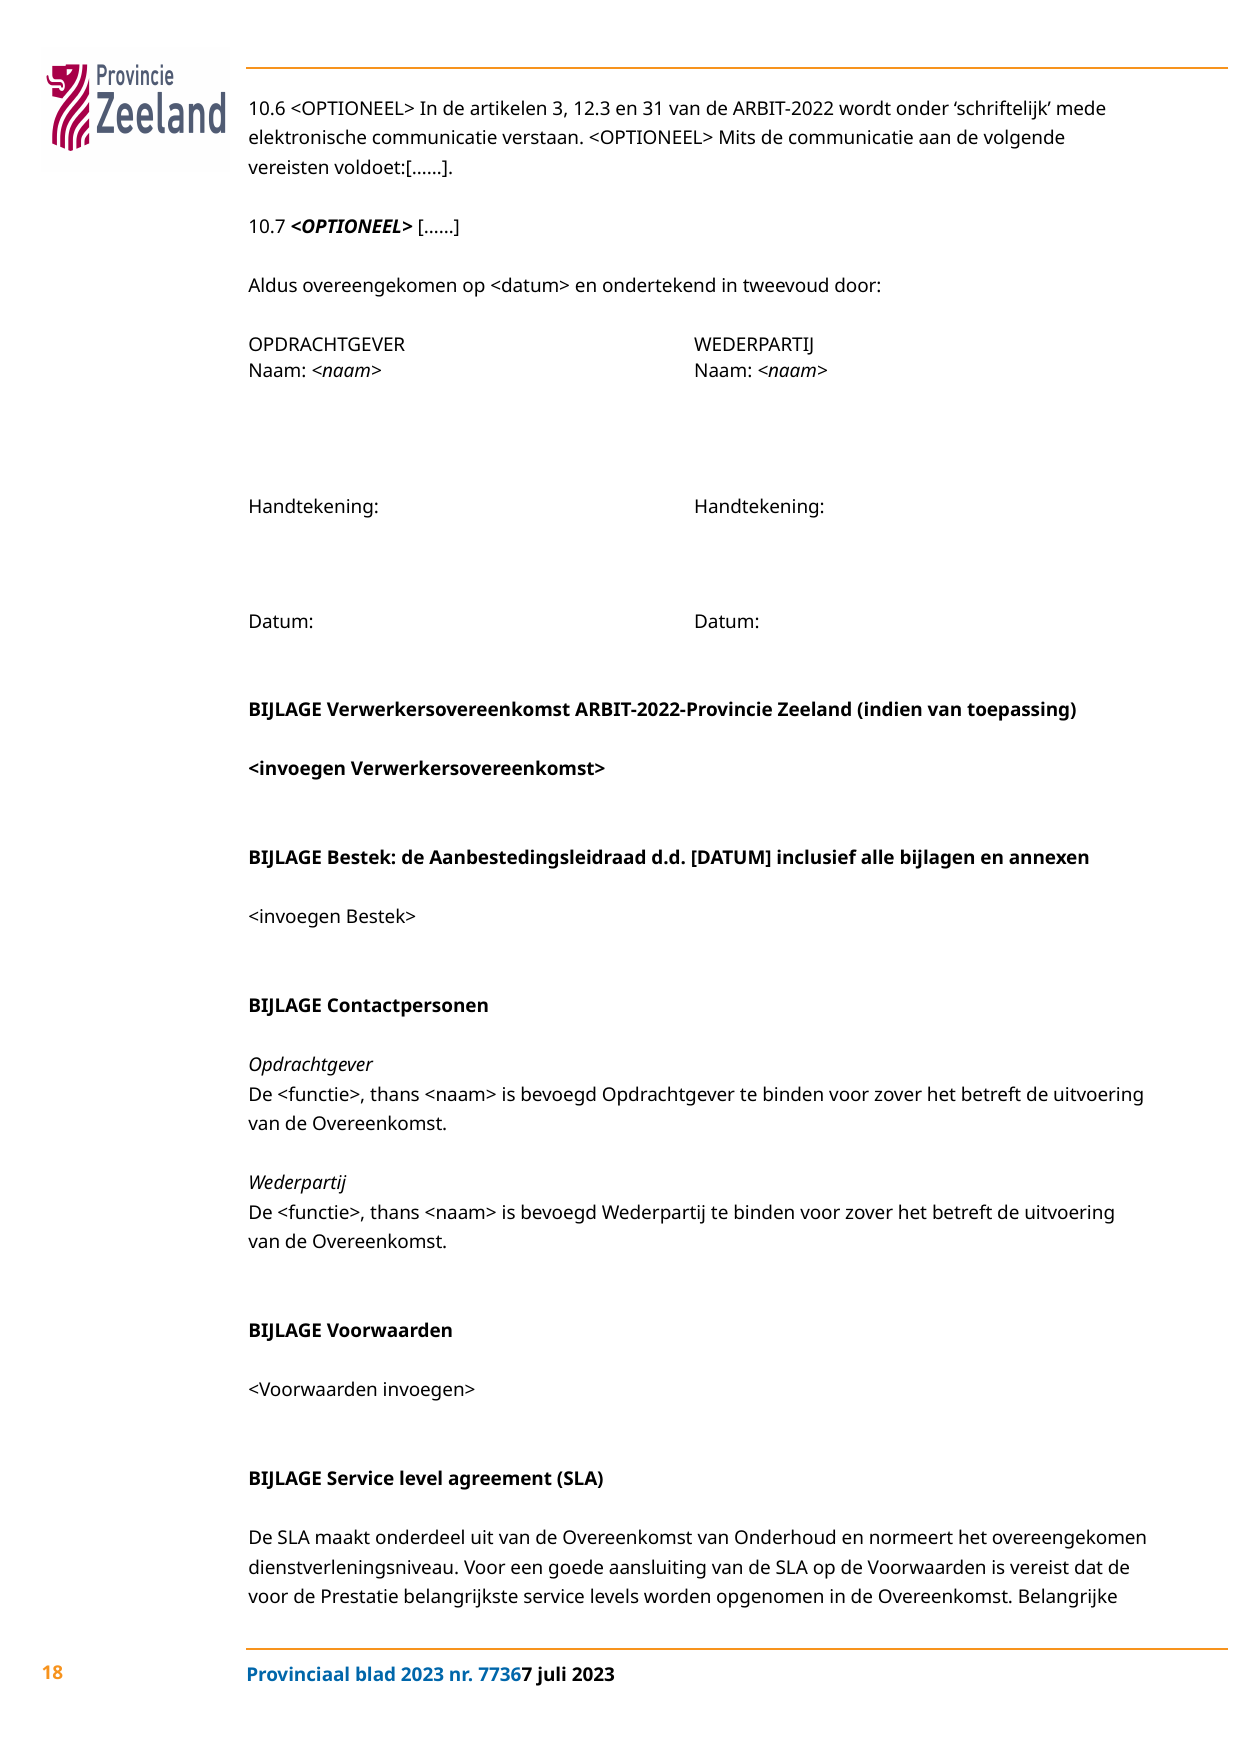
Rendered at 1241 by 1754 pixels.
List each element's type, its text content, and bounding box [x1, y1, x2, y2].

table_cell [248, 383, 694, 438]
table_header WEDERPARTIJ [694, 332, 1152, 357]
text 10.7 <OPTIONEEL> [……] [248, 213, 1152, 239]
text Aldus overeengekomen op <datum> en ondertekend in tweevoud door: [248, 272, 1152, 298]
text BIJLAGE Contactpersonen [248, 992, 1152, 1018]
text <invoegen Bestek> [248, 903, 1152, 929]
table_cell Handtekening: [248, 494, 694, 608]
table_cell Datum: [694, 608, 1152, 634]
text BIJLAGE Voorwaarden [248, 1317, 1152, 1343]
text 10.6 <OPTIONEEL> In de artikelen 3, 12.3 en 31 van de ARBIT-2022 wordt onder ‘schriftelijk’ mede elektronische communicatie verstaan. <OPTIONEEL> Mits de communicatie aan de volgende vereisten voldoet:[……]. [248, 95, 1152, 180]
table_cell Naam: <naam> [248, 357, 694, 383]
text BIJLAGE Bestek: de Aanbestedingsleidraad d.d. [DATUM] inclusief alle bijlagen en annexen [248, 844, 1152, 870]
text Opdrachtgever [248, 1051, 1152, 1077]
picture [41, 47, 231, 172]
table_header OPDRACHTGEVER [248, 332, 694, 357]
table_cell [248, 438, 694, 494]
table_cell Handtekening: [694, 494, 1152, 608]
text De SLA maakt onderdeel uit van de Overeenkomst van Onderhoud en normeert het overeengekomen dienstverleningsniveau. Voor een goede aansluiting van de SLA op de Voorwaarden is vereist dat de voor de Prestatie belangrijkste service levels worden opgenomen in de Overeenkomst. Belangrijke [248, 1524, 1152, 1609]
text Wederpartij [248, 1169, 1152, 1195]
text BIJLAGE Verwerkersovereenkomst ARBIT-2022-Provincie Zeeland (indien van toepassing) [248, 696, 1152, 722]
text <invoegen Verwerkersovereenkomst> [248, 755, 1152, 781]
table_cell [694, 438, 1152, 494]
text <Voorwaarden invoegen> [248, 1377, 1152, 1402]
table_cell Naam: <naam> [694, 357, 1152, 383]
text De <functie>, thans <naam> is bevoegd Wederpartij te binden voor zover het betreft de uitvoering van de Overeenkomst. [248, 1199, 1152, 1254]
table_cell [694, 383, 1152, 438]
table_cell Datum: [248, 608, 694, 634]
text De <functie>, thans <naam> is bevoegd Opdrachtgever te binden voor zover het betreft de uitvoering van de Overeenkomst. [248, 1081, 1152, 1136]
text BIJLAGE Service level agreement (SLA) [248, 1465, 1152, 1491]
